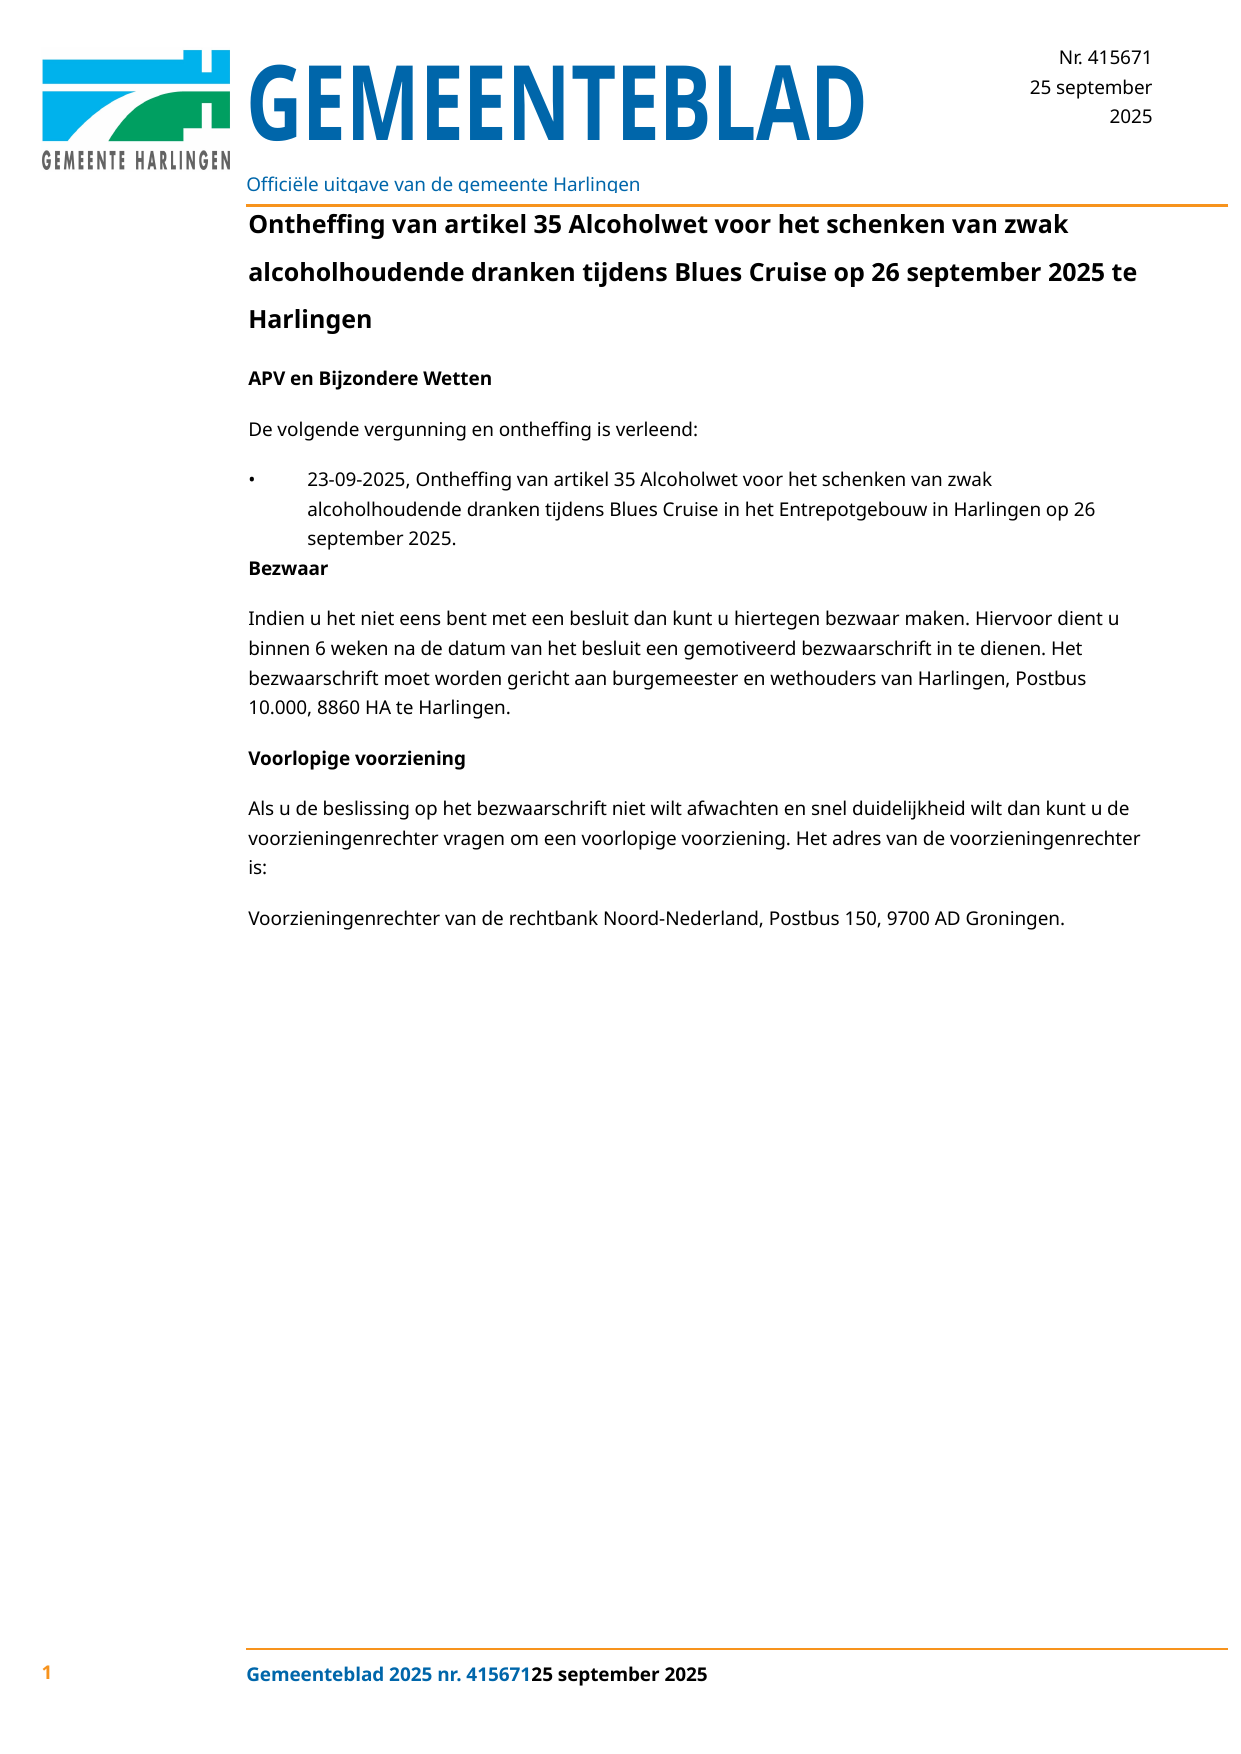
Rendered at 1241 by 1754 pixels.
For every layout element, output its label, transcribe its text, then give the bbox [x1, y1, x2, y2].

text Voorlopige voorziening [248, 745, 1152, 770]
text Indien u het niet eens bent met een besluit dan kunt u hiertegen bezwaar maken. Hiervoor dient u binnen 6 weken na de datum van het besluit een gemotiveerd bezwaarschrift in te dienen. Het bezwaarschrift moet worden gericht aan burgemeester en wethouders van Harlingen, Postbus 10.000, 8860 HA te Harlingen. [248, 606, 1152, 720]
text Bezwaar [248, 555, 1152, 581]
text De volgende vergunning en ontheffing is verleend: [248, 416, 1152, 442]
text Voorzieningenrechter van de rechtbank Noord-Nederland, Postbus 150, 9700 AD Groningen. [248, 905, 1152, 930]
picture [41, 47, 231, 172]
text Ontheffing van artikel 35 Alcoholwet voor het schenken van zwak alcoholhoudende dranken tijdens Blues Cruise op 26 september 2025 te Harlingen [248, 207, 1152, 336]
text Als u de beslissing op het bezwaarschrift niet wilt afwachten en snel duidelijkheid wilt dan kunt u de voorzieningenrechter vragen om een voorlopige voorziening. Het adres van de voorzieningenrechter is: [248, 795, 1152, 880]
text APV en Bijzondere Wetten [248, 366, 1152, 391]
list 23-09-2025, Ontheffing van artikel 35 Alcoholwet voor het schenken van zwak alcoholhoudende dranken tijdens Blues Cruise in het Entrepotgebouw in Harlingen op 26 september 2025. [248, 466, 1152, 551]
